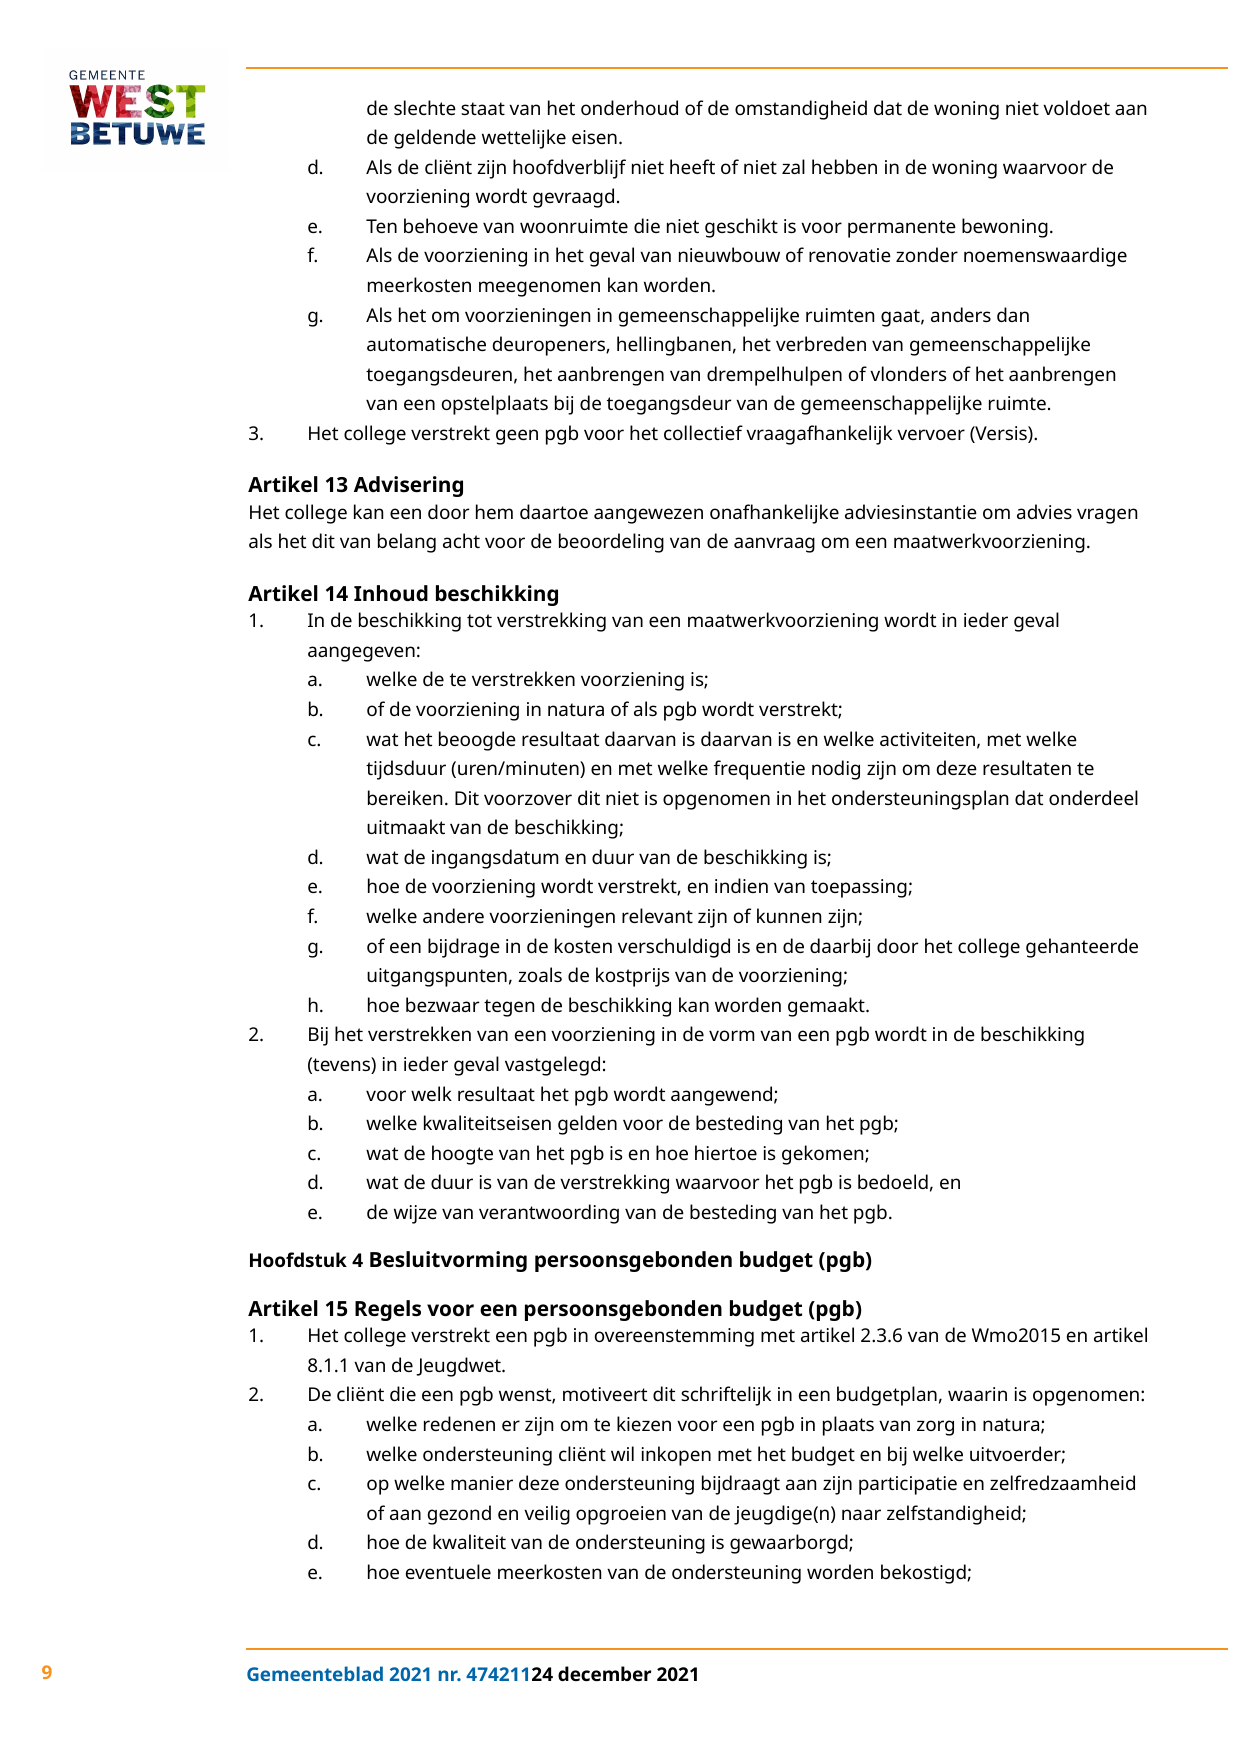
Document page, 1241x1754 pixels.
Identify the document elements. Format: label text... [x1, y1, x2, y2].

list de slechte staat van het onderhoud of de omstandigheid dat de woning niet voldoet aan de geldende wettelijke eisen. [307, 95, 1152, 150]
list hoe de voorziening wordt verstrekt, en indien van toepassing; [307, 874, 1152, 899]
list De cliënt die een pgb wenst, motiveert dit schriftelijk in een budgetplan, waarin is opgenomen: [248, 1382, 1152, 1407]
list Het college verstrekt een pgb in overeenstemming met artikel 2.3.6 van de Wmo2015 en artikel 8.1.1 van de Jeugdwet. [248, 1322, 1152, 1378]
list Ten behoeve van woonruimte die niet geschikt is voor permanente bewoning. [307, 213, 1152, 239]
list voor welk resultaat het pgb wordt aangewend; [307, 1081, 1152, 1107]
list wat de duur is van de verstrekking waarvoor het pgb is bedoeld, en [307, 1169, 1152, 1195]
list Bij het verstrekken van een voorziening in de vorm van een pgb wordt in de beschikking (tevens) in ieder geval vastgelegd: [248, 1022, 1152, 1077]
list wat de ingangsdatum en duur van de beschikking is; [307, 844, 1152, 870]
list op welke manier deze ondersteuning bijdraagt aan zijn participatie en zelfredzaamheid of aan gezond en veilig opgroeien van de jeugdige(n) naar zelfstandigheid; [307, 1470, 1152, 1526]
list Als het om voorzieningen in gemeenschappelijke ruimten gaat, anders dan automatische deuropeners, hellingbanen, het verbreden van gemeenschappelijke toegangsdeuren, het aanbrengen van drempelhulpen of vlonders of het aanbrengen van een opstelplaats bij de toegangsdeur van de gemeenschappelijke ruimte. [307, 302, 1152, 416]
list hoe eventuele meerkosten van de ondersteuning worden bekostigd; [307, 1559, 1152, 1585]
list Als de cliënt zijn hoofdverblijf niet heeft of niet zal hebben in de woning waarvoor de voorziening wordt gevraagd. [307, 154, 1152, 209]
text Artikel 14 Inhoud beschikking [248, 579, 1152, 607]
list hoe bezwaar tegen de beschikking kan worden gemaakt. [307, 992, 1152, 1018]
list welke ondersteuning cliënt wil inkopen met het budget en bij welke uitvoerder; [307, 1441, 1152, 1467]
list Als de voorziening in het geval van nieuwbouw of renovatie zonder noemenswaardige meerkosten meegenomen kan worden. [307, 243, 1152, 298]
list de wijze van verantwoording van de besteding van het pgb. [307, 1199, 1152, 1225]
list wat het beoogde resultaat daarvan is daarvan is en welke activiteiten, met welke tijdsduur (uren/minuten) en met welke frequentie nodig zijn om deze resultaten te bereiken. Dit voorzover dit niet is opgenomen in het ondersteuningsplan dat onderdeel uitmaakt van de beschikking; [307, 726, 1152, 840]
list welke redenen er zijn om te kiezen voor een pgb in plaats van zorg in natura; [307, 1411, 1152, 1437]
text Artikel 15 Regels voor een persoonsgebonden budget (pgb) [248, 1294, 1152, 1322]
text Artikel 13 Advisering [248, 471, 1152, 499]
text Het college kan een door hem daartoe aangewezen onafhankelijke adviesinstantie om advies vragen als het dit van belang acht voor de beoordeling van de aanvraag om een maatwerkvoorziening. [248, 499, 1152, 554]
text Hoofdstuk 4 Besluitvorming persoonsgebonden budget (pgb) [248, 1245, 1152, 1273]
list wat de hoogte van het pgb is en hoe hiertoe is gekomen; [307, 1140, 1152, 1166]
list of een bijdrage in de kosten verschuldigd is en de daarbij door het college gehanteerde uitgangspunten, zoals de kostprijs van de voorziening; [307, 933, 1152, 988]
list hoe de kwaliteit van de ondersteuning is gewaarborgd; [307, 1529, 1152, 1555]
picture [41, 47, 231, 172]
list welke de te verstrekken voorziening is; [307, 667, 1152, 692]
list of de voorziening in natura of als pgb wordt verstrekt; [307, 696, 1152, 722]
list welke andere voorzieningen relevant zijn of kunnen zijn; [307, 903, 1152, 929]
list Het college verstrekt geen pgb voor het collectief vraagafhankelijk vervoer (Versis). [248, 420, 1152, 446]
list welke kwaliteitseisen gelden voor de besteding van het pgb; [307, 1110, 1152, 1136]
list In de beschikking tot verstrekking van een maatwerkvoorziening wordt in ieder geval aangegeven: [248, 607, 1152, 663]
